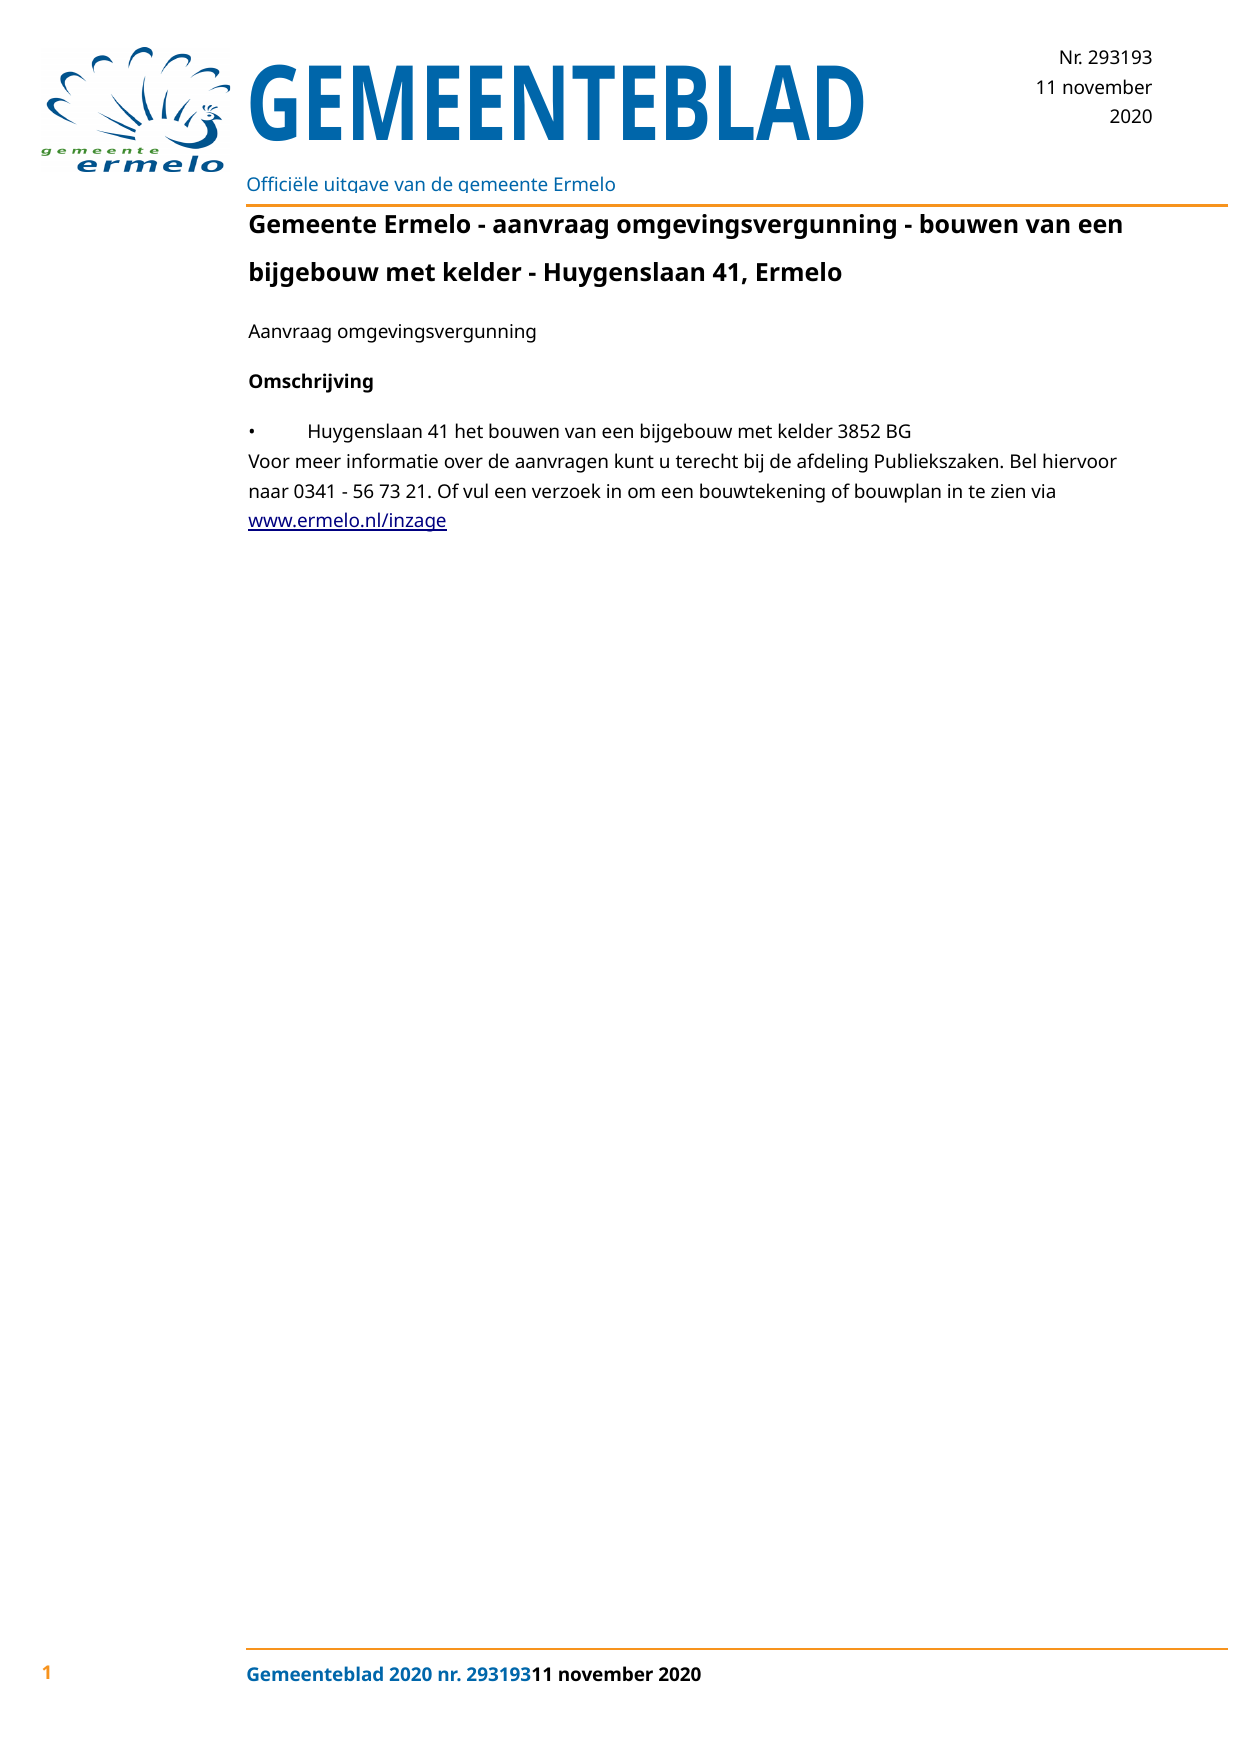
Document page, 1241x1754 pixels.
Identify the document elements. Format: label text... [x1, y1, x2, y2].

text Gemeente Ermelo - aanvraag omgevingsvergunning - bouwen van een bijgebouw met kelder - Huygenslaan 41, Ermelo [248, 207, 1152, 288]
picture [41, 47, 231, 172]
list Huygenslaan 41 het bouwen van een bijgebouw met kelder 3852 BG [248, 419, 1152, 444]
text Omschrijving [248, 368, 1152, 394]
text Voor meer informatie over de aanvragen kunt u terecht bij de afdeling Publiekszaken. Bel hiervoor naar 0341 - 56 73 21. Of vul een verzoek in om een bouwtekening of bouwplan in te zien via www.ermelo.nl/inzage [248, 448, 1152, 533]
text Aanvraag omgevingsvergunning [248, 318, 1152, 344]
